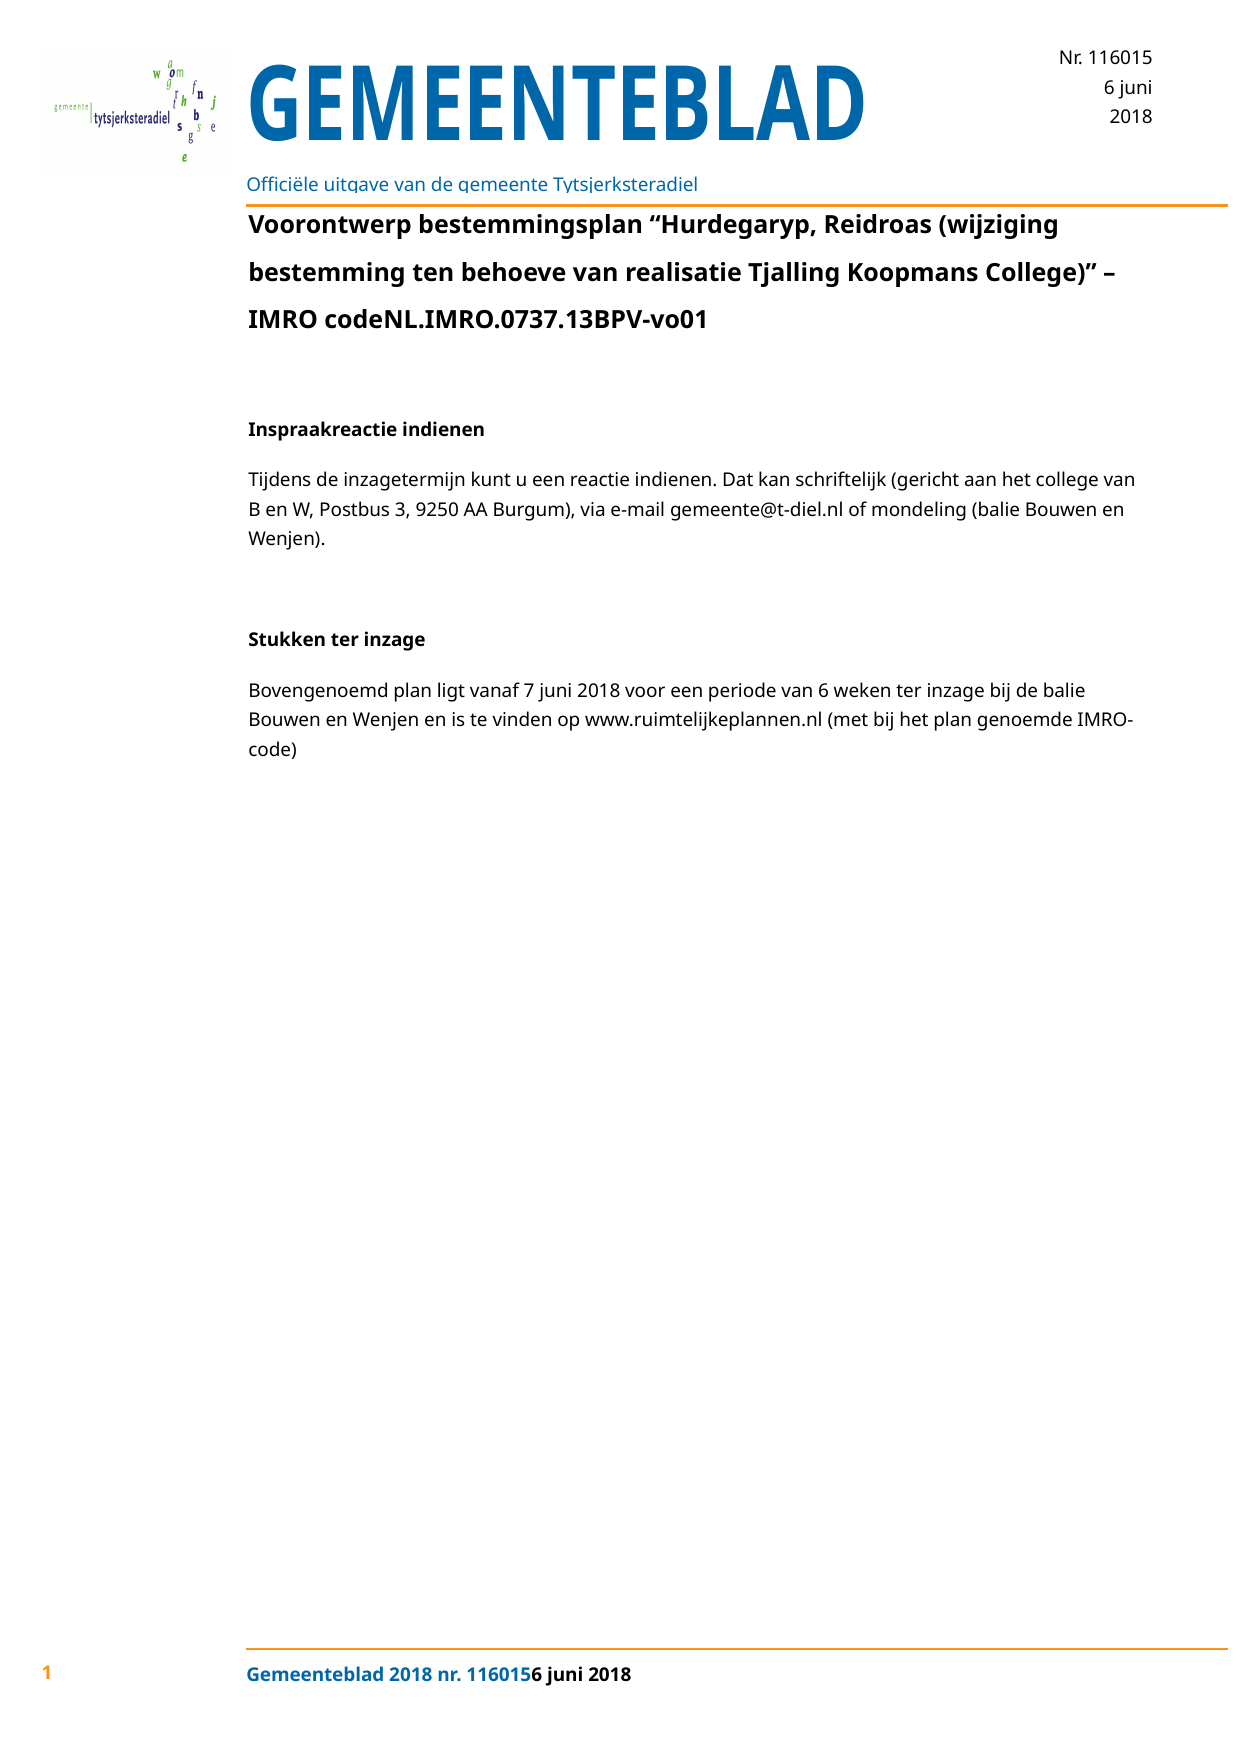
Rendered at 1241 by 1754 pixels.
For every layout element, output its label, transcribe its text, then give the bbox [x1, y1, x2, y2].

text Tijdens de inzagetermijn kunt u een reactie indienen. Dat kan schriftelijk (gericht aan het college van B en W, Postbus 3, 9250 AA Burgum), via e-mail gemeente@t-diel.nl of mondeling (balie Bouwen en Wenjen). [248, 466, 1152, 551]
text Bovengenoemd plan ligt vanaf 7 juni 2018 voor een periode van 6 weken ter inzage bij de balie Bouwen en Wenjen en is te vinden op www.ruimtelijkeplannen.nl (met bij het plan genoemde IMRO-code) [248, 677, 1152, 762]
picture [41, 47, 231, 172]
text Voorontwerp bestemmingsplan “Hurdegaryp, Reidroas (wijziging bestemming ten behoeve van realisatie Tjalling Koopmans College)” – IMRO codeNL.IMRO.0737.13BPV-vo01 [248, 207, 1152, 336]
text Stukken ter inzage [248, 626, 1152, 652]
text Inspraakreactie indienen [248, 416, 1152, 442]
